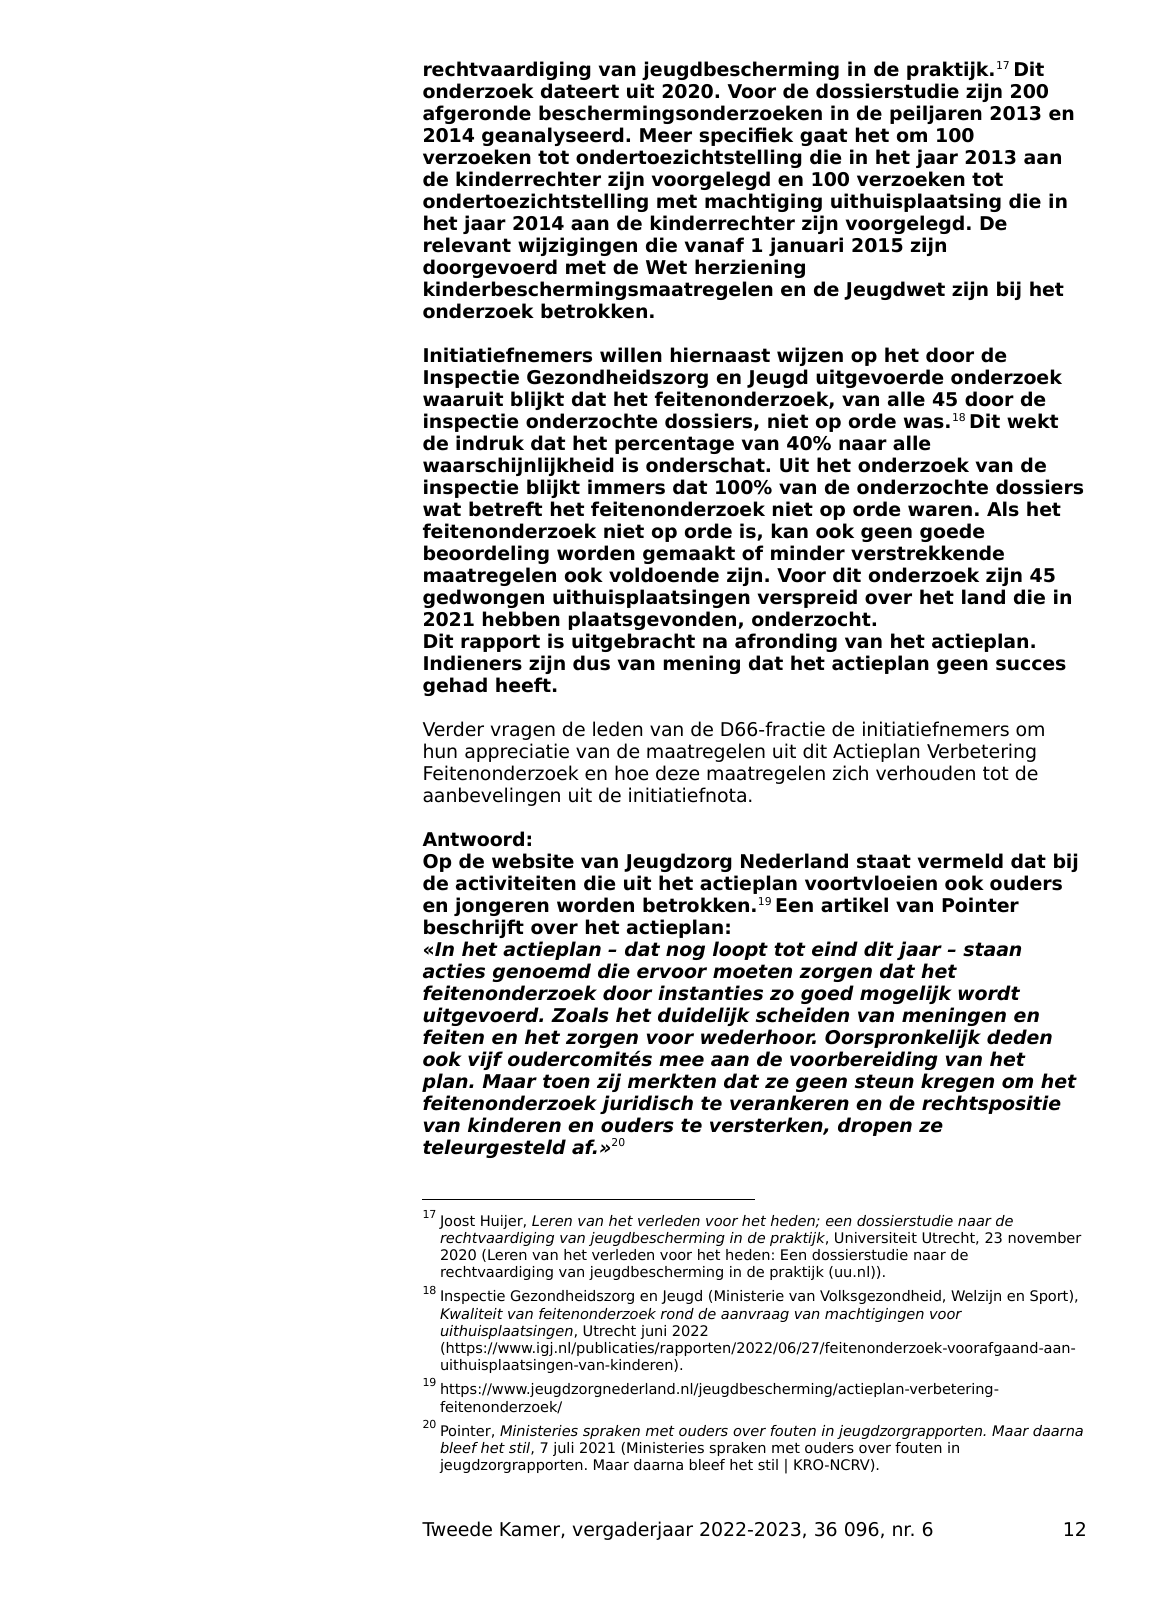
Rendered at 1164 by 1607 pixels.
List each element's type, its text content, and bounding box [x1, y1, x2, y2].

text Initiatiefnemers willen hiernaast wijzen op het door de Inspectie Gezondheidszorg en Jeugd uitgevoerde onderzoek waaruit blijkt dat het feitenonderzoek, van alle 45 door de inspectie onderzochte dossiers, niet op orde was.Dit wekt de indruk dat het percentage van 40% naar alle waarschijnlijkheid is onderschat. Uit het onderzoek van de inspectie blijkt immers dat 100% van de onderzochte dossiers wat betreft het feitenonderzoek niet op orde waren. Als het feitenonderzoek niet op orde is, kan ook geen goede beoordeling worden gemaakt of minder verstrekkende maatregelen ook voldoende zijn. Voor dit onderzoek zijn 45 gedwongen uithuisplaatsingen verspreid over het land die in 2021 hebben plaatsgevonden, onderzocht. [422, 345, 1087, 631]
text Inspectie Gezondheidszorg en Jeugd (Ministerie van Volksgezondheid, Welzijn en Sport), Kwaliteit van feitenonderzoek rond de aanvraag van machtigingen voor uithuisplaatsingen, Utrecht juni 2022 (https://www.igj.nl/publicaties/rapporten/2022/06/27/feitenonderzoek-voorafgaand-aan-uithuisplaatsingen-van-kinderen). [422, 1284, 1087, 1374]
text https://www.jeugdzorgnederland.nl/jeugdbescherming/actieplan-verbetering-feitenonderzoek/ [422, 1377, 1087, 1416]
text Verder vragen de leden van de D66-fractie de initiatiefnemers om hun appreciatie van de maatregelen uit dit Actieplan Verbetering Feitenonderzoek en hoe deze maatregelen zich verhouden tot de aanbevelingen uit de initiatiefnota. [422, 719, 1087, 807]
text Antwoord: [422, 829, 1087, 851]
text Op de website van Jeugdzorg Nederland staat vermeld dat bij de activiteiten die uit het actieplan voortvloeien ook ouders en jongeren worden betrokken.Een artikel van Pointer beschrijft over het actieplan: [422, 851, 1087, 939]
text «In het actieplan – dat nog loopt tot eind dit jaar – staan acties genoemd die ervoor moeten zorgen dat het feitenonderzoek door instanties zo goed mogelijk wordt uitgevoerd. Zoals het duidelijk scheiden van meningen en feiten en het zorgen voor wederhoor. Oorspronkelijk deden ook vijf oudercomités mee aan de voorbereiding van het plan. Maar toen zij merkten dat ze geen steun kregen om het feitenonderzoek juridisch te verankeren en de rechtspositie van kinderen en ouders te versterken, dropen ze teleurgesteld af.» [422, 939, 1087, 1159]
text rechtvaardiging van jeugdbescherming in de praktijk.Dit onderzoek dateert uit 2020. Voor de dossierstudie zijn 200 afgeronde beschermingsonderzoeken in de peiljaren 2013 en 2014 geanalyseerd. Meer specifiek gaat het om 100 verzoeken tot ondertoezichtstelling die in het jaar 2013 aan de kinderrechter zijn voorgelegd en 100 verzoeken tot ondertoezichtstelling met machtiging uithuisplaatsing die in het jaar 2014 aan de kinderrechter zijn voorgelegd. De relevant wijzigingen die vanaf 1 januari 2015 zijn doorgevoerd met de Wet herziening kinderbeschermingsmaatregelen en de Jeugdwet zijn bij het onderzoek betrokken. [422, 59, 1087, 323]
text Dit rapport is uitgebracht na afronding van het actieplan. Indieners zijn dus van mening dat het actieplan geen succes gehad heeft. [422, 631, 1087, 697]
text Pointer, Ministeries spraken met ouders over fouten in jeugdzorgrapporten. Maar daarna bleef het stil, 7 juli 2021 (Ministeries spraken met ouders over fouten in jeugdzorgrapporten. Maar daarna bleef het stil | KRO-NCRV). [422, 1418, 1087, 1474]
text Joost Huijer, Leren van het verleden voor het heden; een dossierstudie naar de rechtvaardiging van jeugdbescherming in de praktijk, Universiteit Utrecht, 23 november 2020 (Leren van het verleden voor het heden: Een dossierstudie naar de rechtvaardiging van jeugdbescherming in de praktijk (uu.nl)). [422, 1208, 1087, 1281]
